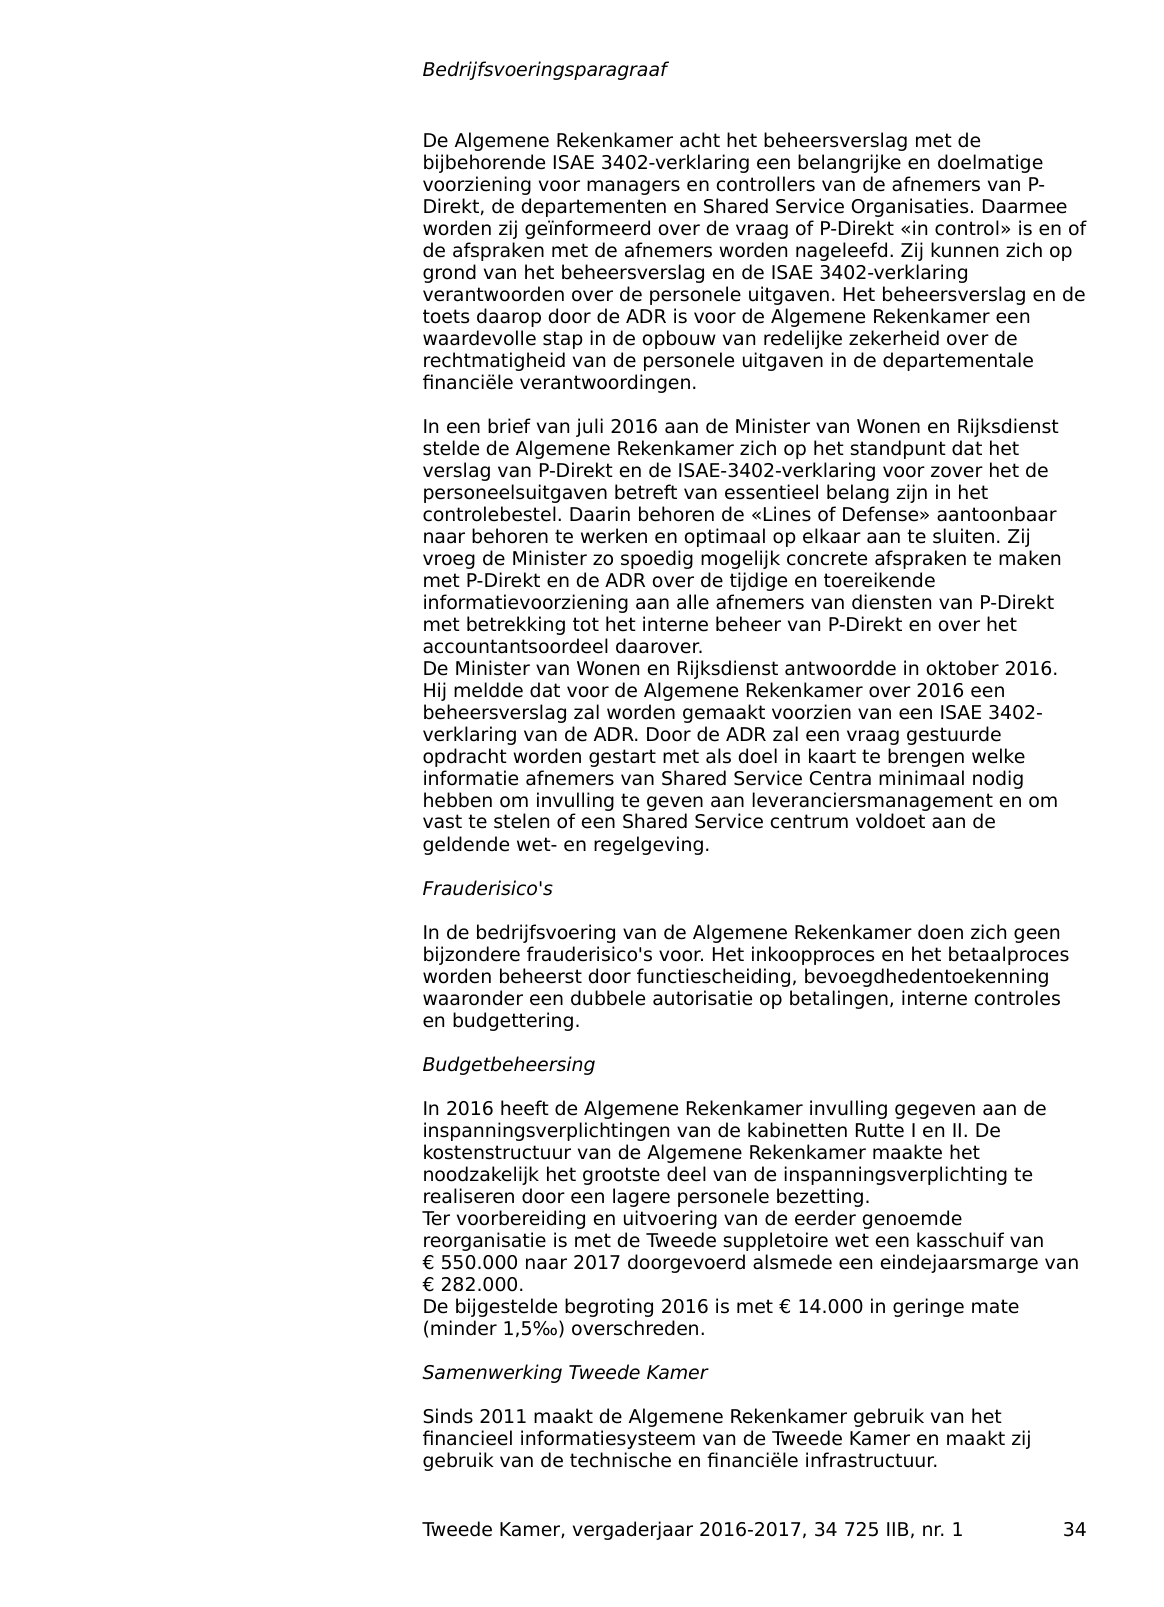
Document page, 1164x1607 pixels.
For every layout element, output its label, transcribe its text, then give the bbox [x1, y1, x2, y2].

text Sinds 2011 maakt de Algemene Rekenkamer gebruik van het financieel informatiesysteem van de Tweede Kamer en maakt zij gebruik van de technische en financiële infrastructuur. [422, 1406, 1087, 1472]
subtitle Budgetbeheersing [422, 1054, 1087, 1076]
text In 2016 heeft de Algemene Rekenkamer invulling gegeven aan de inspanningsverplichtingen van de kabinetten Rutte I en II. De kostenstructuur van de Algemene Rekenkamer maakte het noodzakelijk het grootste deel van de inspanningsverplichting te realiseren door een lagere personele bezetting. [422, 1098, 1087, 1208]
subtitle Frauderisico's [422, 878, 1087, 899]
text De Minister van Wonen en Rijksdienst antwoordde in oktober 2016. Hij meldde dat voor de Algemene Rekenkamer over 2016 een beheersverslag zal worden gemaakt voorzien van een ISAE 3402-verklaring van de ADR. Door de ADR zal een vraag gestuurde opdracht worden gestart met als doel in kaart te brengen welke informatie afnemers van Shared Service Centra minimaal nodig hebben om invulling te geven aan leveranciersmanagement en om vast te stelen of een Shared Service centrum voldoet aan de geldende wet- en regelgeving. [422, 658, 1087, 855]
text De bijgestelde begroting 2016 is met € 14.000 in geringe mate (minder 1,5‰) overschreden. [422, 1296, 1087, 1340]
subtitle Samenwerking Tweede Kamer [422, 1362, 1087, 1384]
text In een brief van juli 2016 aan de Minister van Wonen en Rijksdienst stelde de Algemene Rekenkamer zich op het standpunt dat het verslag van P-Direkt en de ISAE-3402-verklaring voor zover het de personeelsuitgaven betreft van essentieel belang zijn in het controlebestel. Daarin behoren de «Lines of Defense» aantoonbaar naar behoren te werken en optimaal op elkaar aan te sluiten. Zij vroeg de Minister zo spoedig mogelijk concrete afspraken te maken met P-Direkt en de ADR over de tijdige en toereikende informatievoorziening aan alle afnemers van diensten van P-Direkt met betrekking tot het interne beheer van P-Direkt en over het accountantsoordeel daarover. [422, 416, 1087, 658]
text De Algemene Rekenkamer acht het beheersverslag met de bijbehorende ISAE 3402-verklaring een belangrijke en doelmatige voorziening voor managers en controllers van de afnemers van P-Direkt, de departementen en Shared Service Organisaties. Daarmee worden zij geïnformeerd over de vraag of P-Direkt «in control» is en of de afspraken met de afnemers worden nageleefd. Zij kunnen zich op grond van het beheersverslag en de ISAE 3402-verklaring verantwoorden over de personele uitgaven. Het beheersverslag en de toets daarop door de ADR is voor de Algemene Rekenkamer een waardevolle stap in de opbouw van redelijke zekerheid over de rechtmatigheid van de personele uitgaven in de departementale financiële verantwoordingen. [422, 130, 1087, 394]
text In de bedrijfsvoering van de Algemene Rekenkamer doen zich geen bijzondere frauderisico's voor. Het inkoopproces en het betaalproces worden beheerst door functiescheiding, bevoegdhedentoekenning waaronder een dubbele autorisatie op betalingen, interne controles en budgettering. [422, 922, 1087, 1032]
text Ter voorbereiding en uitvoering van de eerder genoemde reorganisatie is met de Tweede suppletoire wet een kasschuif van € 550.000 naar 2017 doorgevoerd alsmede een eindejaarsmarge van € 282.000. [422, 1208, 1087, 1296]
